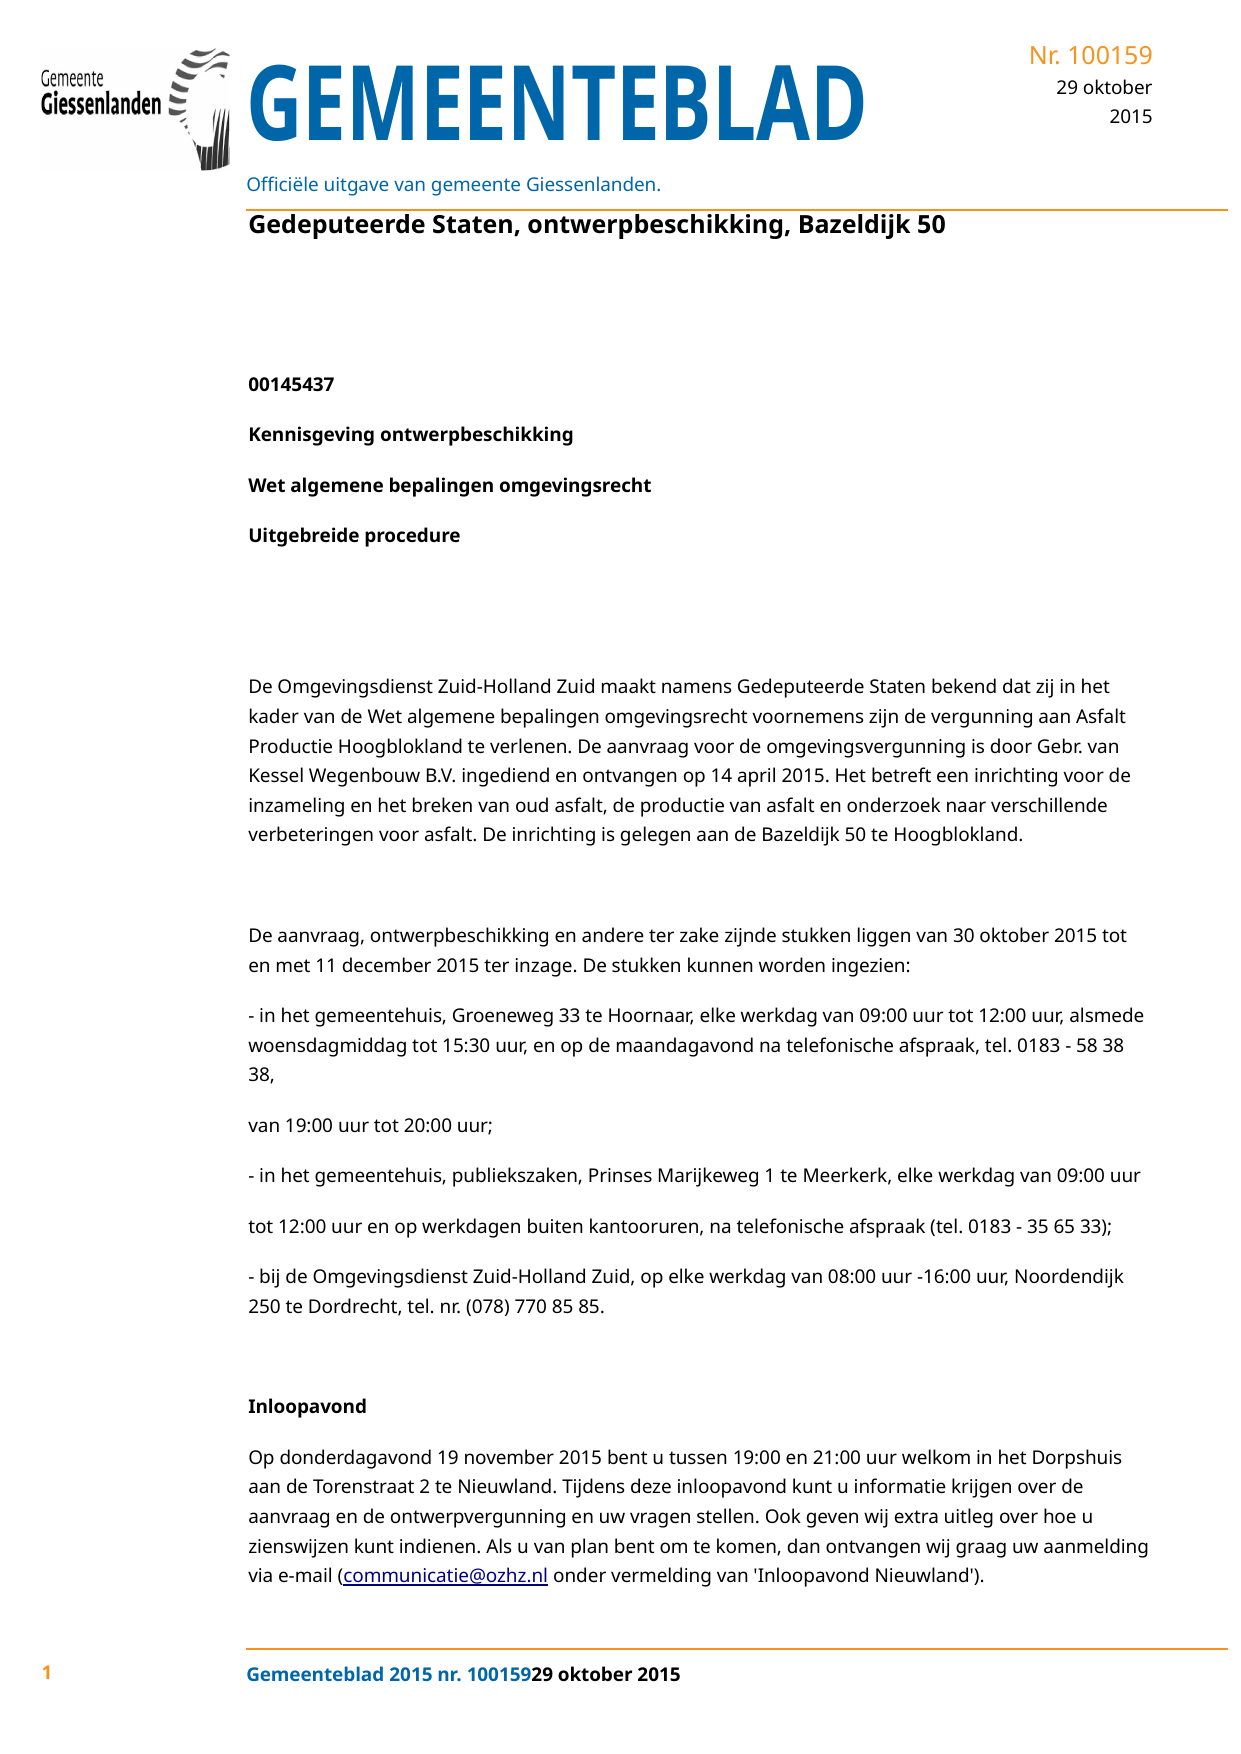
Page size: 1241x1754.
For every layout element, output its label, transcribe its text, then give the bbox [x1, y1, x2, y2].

text Inloopavond [248, 1394, 1152, 1419]
text - in het gemeentehuis, Groeneweg 33 te Hoornaar, elke werkdag van 09:00 uur tot 12:00 uur, alsmede woensdagmiddag tot 15:30 uur, en op de maandagavond na telefonische afspraak, tel. 0183 - 58 38 38, [248, 1002, 1152, 1087]
text - in het gemeentehuis, publiekszaken, Prinses Marijkeweg 1 te Meerkerk, elke werkdag van 09:00 uur [248, 1162, 1152, 1188]
text tot 12:00 uur en op werkdagen buiten kantooruren, na telefonische afspraak (tel. 0183 - 35 65 33); [248, 1213, 1152, 1238]
text - bij de Omgevingsdienst Zuid-Holland Zuid, op elke werkdag van 08:00 uur -16:00 uur, Noordendijk 250 te Dordrecht, tel. nr. (078) 770 85 85. [248, 1263, 1152, 1318]
text Uitgebreide procedure [248, 522, 1152, 548]
text De Omgevingsdienst Zuid-Holland Zuid maakt namens Gedeputeerde Staten bekend dat zij in het kader van de Wet algemene bepalingen omgevingsrecht voornemens zijn de vergunning aan Asfalt Productie Hoogblokland te verlenen. De aanvraag voor de omgevingsvergunning is door Gebr. van Kessel Wegenbouw B.V. ingediend en ontvangen op 14 april 2015. Het betreft een inrichting voor de inzameling en het breken van oud asfalt, de productie van asfalt en onderzoek naar verschillende verbeteringen voor asfalt. De inrichting is gelegen aan de Bazeldijk 50 te Hoogblokland. [248, 674, 1152, 847]
text Op donderdagavond 19 november 2015 bent u tussen 19:00 en 21:00 uur welkom in het Dorpshuis aan de Torenstraat 2 te Nieuwland. Tijdens deze inloopavond kunt u informatie krijgen over de aanvraag en de ontwerpvergunning en uw vragen stellen. Ook geven wij extra uitleg over hoe u zienswijzen kunt indienen. Als u van plan bent om te komen, dan ontvangen wij graag uw aanmelding via e-mail (communicatie@ozhz.nl onder vermelding van 'Inloopavond Nieuwland'). [248, 1444, 1152, 1588]
text Kennisgeving ontwerpbeschikking [248, 422, 1152, 447]
picture [41, 47, 231, 172]
text Gedeputeerde Staten, ontwerpbeschikking, Bazeldijk 50 [248, 211, 1152, 241]
text van 19:00 uur tot 20:00 uur; [248, 1112, 1152, 1138]
text Wet algemene bepalingen omgevingsrecht [248, 472, 1152, 498]
text 00145437 [248, 371, 1152, 397]
text De aanvraag, ontwerpbeschikking en andere ter zake zijnde stukken liggen van 30 oktober 2015 tot en met 11 december 2015 ter inzage. De stukken kunnen worden ingezien: [248, 922, 1152, 978]
